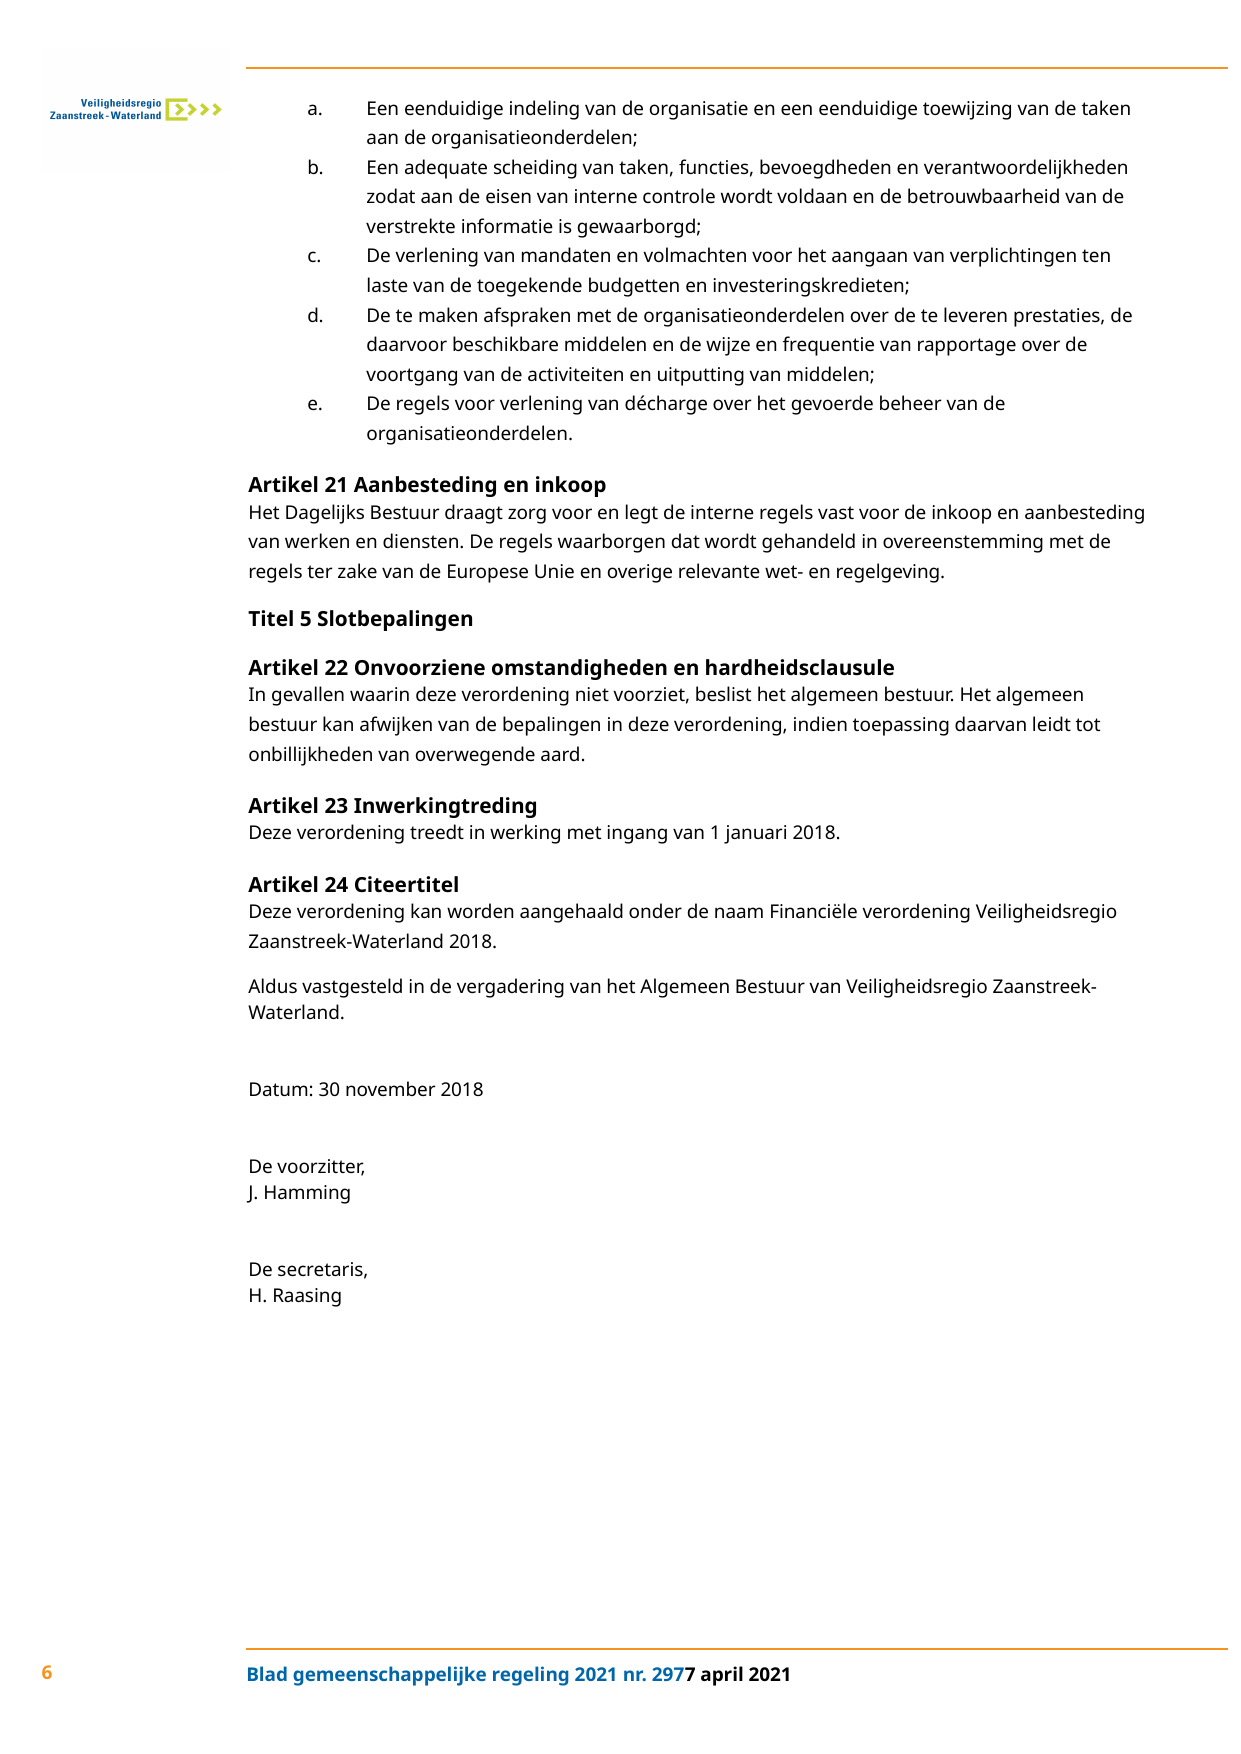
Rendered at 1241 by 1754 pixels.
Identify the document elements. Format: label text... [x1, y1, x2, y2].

text Aldus vastgesteld in de vergadering van het Algemeen Bestuur van Veiligheidsregio Zaanstreek-Waterland. [248, 974, 1152, 1025]
text J. Hamming [248, 1179, 1152, 1205]
text Datum: 30 november 2018 [248, 1077, 1152, 1102]
list De regels voor verlening van décharge over het gevoerde beheer van de organisatieonderdelen. [307, 391, 1152, 446]
text Titel 5 Slotbepalingen [248, 604, 1152, 632]
text Artikel 22 Onvoorziene omstandigheden en hardheidsclausule [248, 653, 1152, 682]
picture [41, 47, 231, 172]
text De secretaris, [248, 1257, 1152, 1282]
text De voorzitter, [248, 1154, 1152, 1179]
text Artikel 24 Citeertitel [248, 870, 1152, 898]
list De te maken afspraken met de organisatieonderdelen over de te leveren prestaties, de daarvoor beschikbare middelen en de wijze en frequentie van rapportage over de voortgang van de activiteiten en uitputting van middelen; [307, 302, 1152, 387]
text In gevallen waarin deze verordening niet voorziet, beslist het algemeen bestuur. Het algemeen bestuur kan afwijken van de bepalingen in deze verordening, indien toepassing daarvan leidt tot onbillijkheden van overwegende aard. [248, 682, 1152, 766]
text Deze verordening treedt in werking met ingang van 1 januari 2018. [248, 819, 1152, 845]
text Het Dagelijks Bestuur draagt zorg voor en legt de interne regels vast voor de inkoop en aanbesteding van werken en diensten. De regels waarborgen dat wordt gehandeld in overeenstemming met de regels ter zake van de Europese Unie en overige relevante wet- en regelgeving. [248, 499, 1152, 584]
list De verlening van mandaten en volmachten voor het aangaan van verplichtingen ten laste van de toegekende budgetten en investeringskredieten; [307, 243, 1152, 298]
list Een adequate scheiding van taken, functies, bevoegdheden en verantwoordelijkheden zodat aan de eisen van interne controle wordt voldaan en de betrouwbaarheid van de verstrekte informatie is gewaarborgd; [307, 154, 1152, 239]
text Artikel 23 Inwerkingtreding [248, 791, 1152, 819]
text Artikel 21 Aanbesteding en inkoop [248, 471, 1152, 499]
text H. Raasing [248, 1282, 1152, 1308]
text Deze verordening kan worden aangehaald onder de naam Financiële verordening Veiligheidsregio Zaanstreek-Waterland 2018. [248, 898, 1152, 954]
list Een eenduidige indeling van de organisatie en een eenduidige toewijzing van de taken aan de organisatieonderdelen; [307, 95, 1152, 150]
